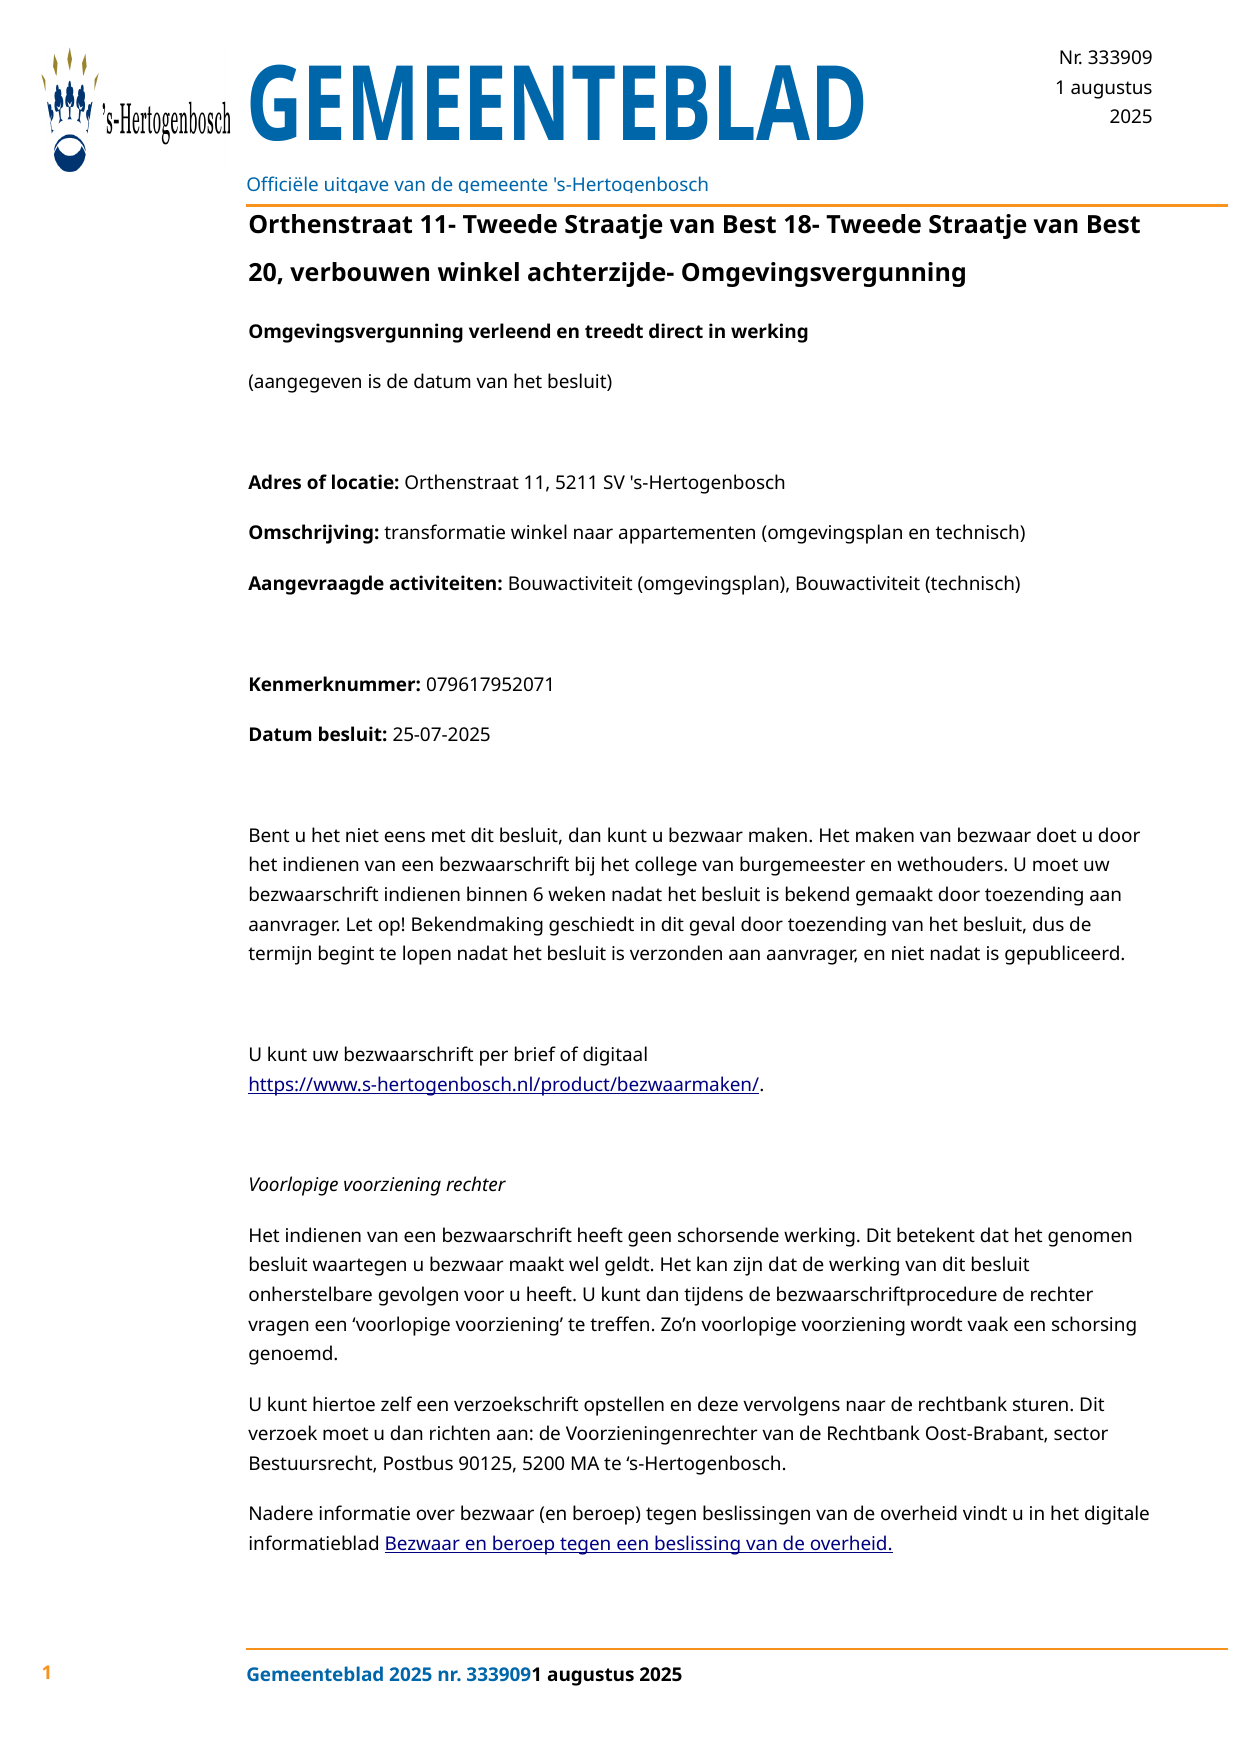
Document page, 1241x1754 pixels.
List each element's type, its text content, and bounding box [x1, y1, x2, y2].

text Orthenstraat 11- Tweede Straatje van Best 18- Tweede Straatje van Best 20, verbouwen winkel achterzijde- Omgevingsvergunning [248, 207, 1152, 288]
text Omgevingsvergunning verleend en treedt direct in werking [248, 318, 1152, 344]
text U kunt hiertoe zelf een verzoekschrift opstellen en deze vervolgens naar de rechtbank sturen. Dit verzoek moet u dan richten aan: de Voorzieningenrechter van de Rechtbank Oost-Brabant, sector Bestuursrecht, Postbus 90125, 5200 MA te ‘s-Hertogenbosch. [248, 1391, 1152, 1476]
text Omschrijving: transformatie winkel naar appartementen (omgevingsplan en technisch) [248, 519, 1152, 545]
text Adres of locatie: Orthenstraat 11, 5211 SV 's-Hertogenbosch [248, 469, 1152, 495]
text Kenmerknummer: 079617952071 [248, 671, 1152, 697]
text Nadere informatie over bezwaar (en beroep) tegen beslissingen van de overheid vindt u in het digitale informatieblad Bezwaar en beroep tegen een beslissing van de overheid. [248, 1500, 1152, 1556]
text Het indienen van een bezwaarschrift heeft geen schorsende werking. Dit betekent dat het genomen besluit waartegen u bezwaar maakt wel geldt. Het kan zijn dat de werking van dit besluit onherstelbare gevolgen voor u heeft. U kunt dan tijdens de bezwaarschriftprocedure de rechter vragen een ‘voorlopige voorziening’ te treffen. Zo’n voorlopige voorziening wordt vaak een schorsing genoemd. [248, 1222, 1152, 1366]
text Aangevraagde activiteiten: Bouwactiviteit (omgevingsplan), Bouwactiviteit (technisch) [248, 570, 1152, 596]
text Voorlopige voorziening rechter [248, 1172, 1152, 1197]
text U kunt uw bezwaarschrift per brief of digitaal https://www.s-hertogenbosch.nl/product/bezwaarmaken/. [248, 1041, 1152, 1097]
text (aangegeven is de datum van het besluit) [248, 368, 1152, 394]
text Bent u het niet eens met dit besluit, dan kunt u bezwaar maken. Het maken van bezwaar doet u door het indienen van een bezwaarschrift bij het college van burgemeester en wethouders. U moet uw bezwaarschrift indienen binnen 6 weken nadat het besluit is bekend gemaakt door toezending aan aanvrager. Let op! Bekendmaking geschiedt in dit geval door toezending van het besluit, dus de termijn begint te lopen nadat het besluit is verzonden aan aanvrager, en niet nadat is gepubliceerd. [248, 822, 1152, 966]
picture [41, 47, 231, 172]
text Datum besluit: 25-07-2025 [248, 721, 1152, 747]
